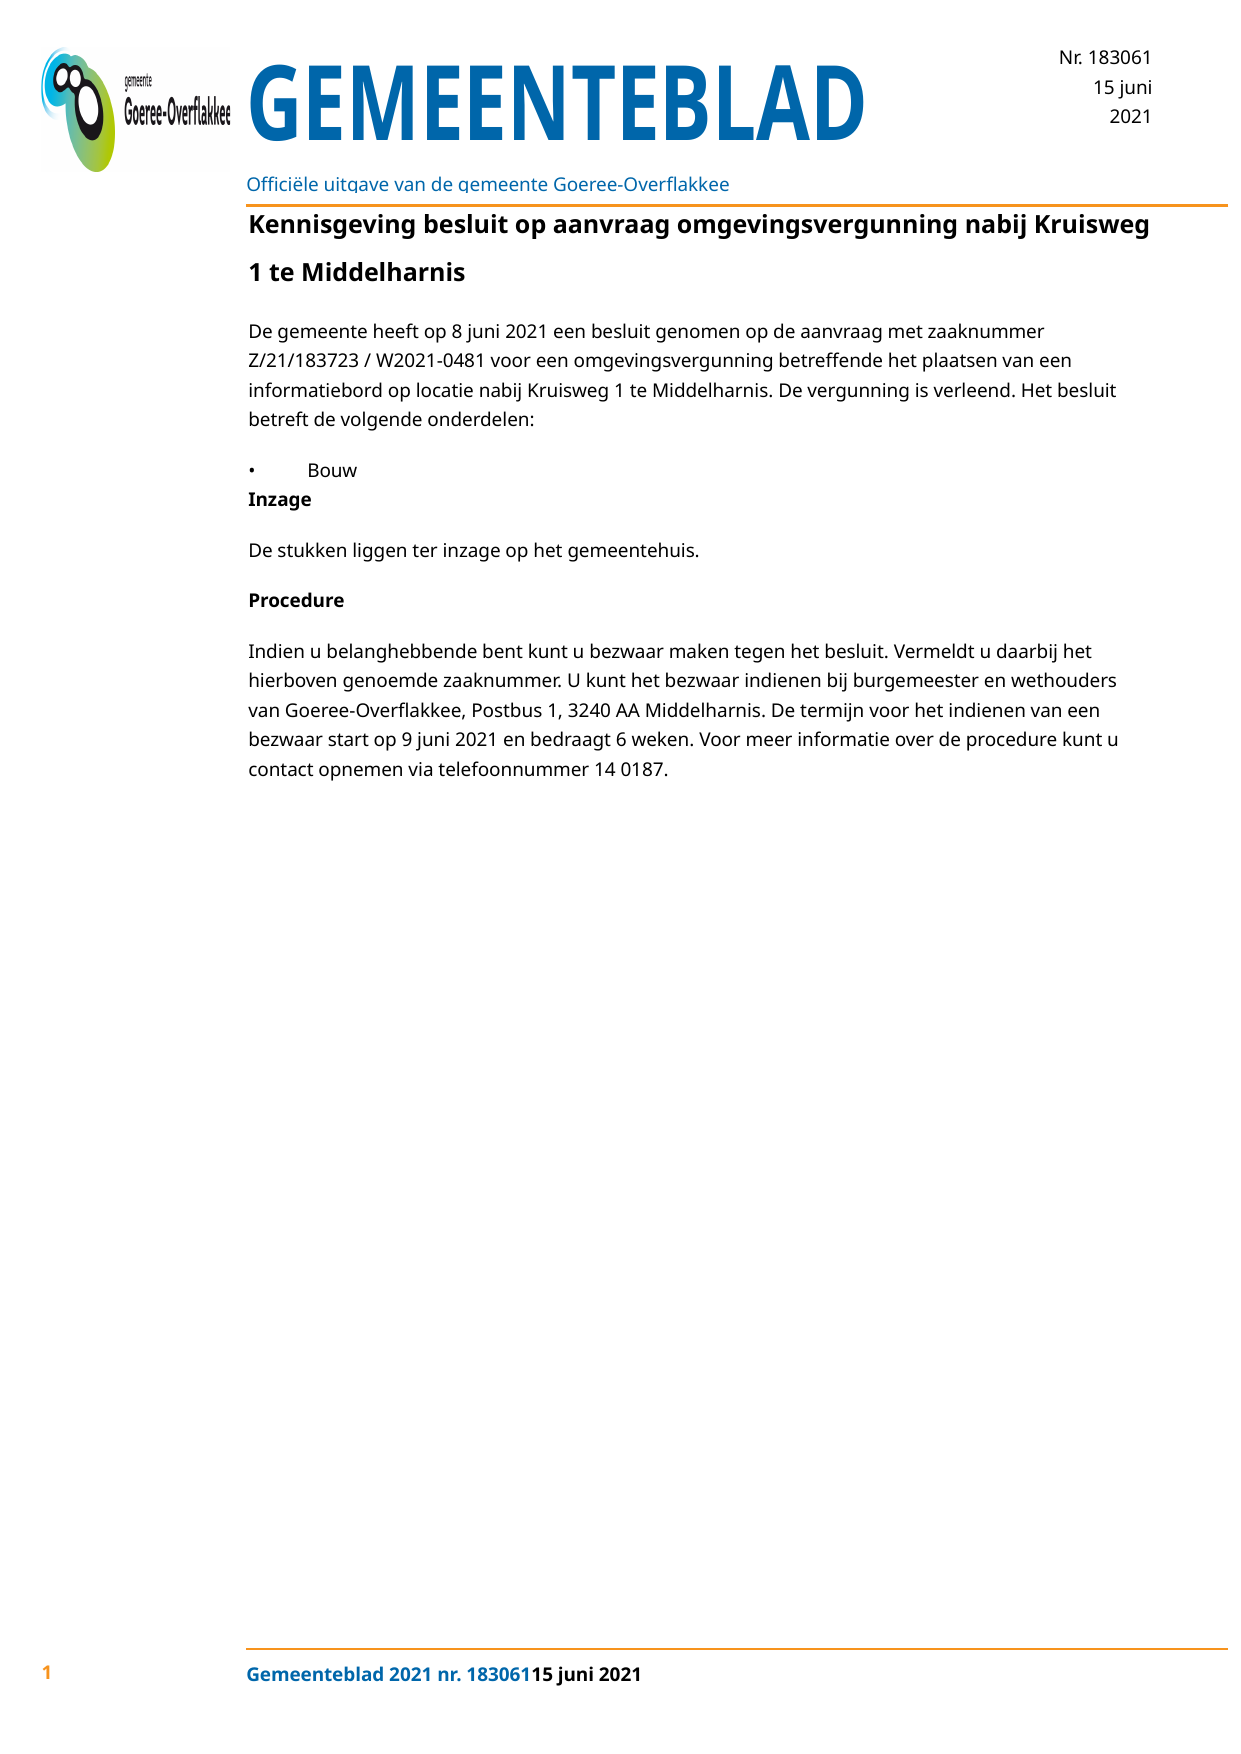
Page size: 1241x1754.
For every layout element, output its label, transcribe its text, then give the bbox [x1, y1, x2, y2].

text De stukken liggen ter inzage op het gemeentehuis. [248, 537, 1152, 563]
picture [41, 47, 231, 172]
text De gemeente heeft op 8 juni 2021 een besluit genomen op de aanvraag met zaaknummer Z/21/183723 / W2021-0481 voor een omgevingsvergunning betreffende het plaatsen van een informatiebord op locatie nabij Kruisweg 1 te Middelharnis. De vergunning is verleend. Het besluit betreft de volgende onderdelen: [248, 318, 1152, 432]
text Inzage [248, 487, 1152, 512]
text Kennisgeving besluit op aanvraag omgevingsvergunning nabij Kruisweg 1 te Middelharnis [248, 207, 1152, 288]
text Indien u belanghebbende bent kunt u bezwaar maken tegen het besluit. Vermeldt u daarbij het hierboven genoemde zaaknummer. U kunt het bezwaar indienen bij burgemeester en wethouders van Goeree-Overflakkee, Postbus 1, 3240 AA Middelharnis. De termijn voor het indienen van een bezwaar start op 9 juni 2021 en bedraagt 6 weken. Voor meer informatie over de procedure kunt u contact opnemen via telefoonnummer 14 0187. [248, 638, 1152, 782]
list Bouw [248, 457, 1152, 483]
text Procedure [248, 587, 1152, 613]
